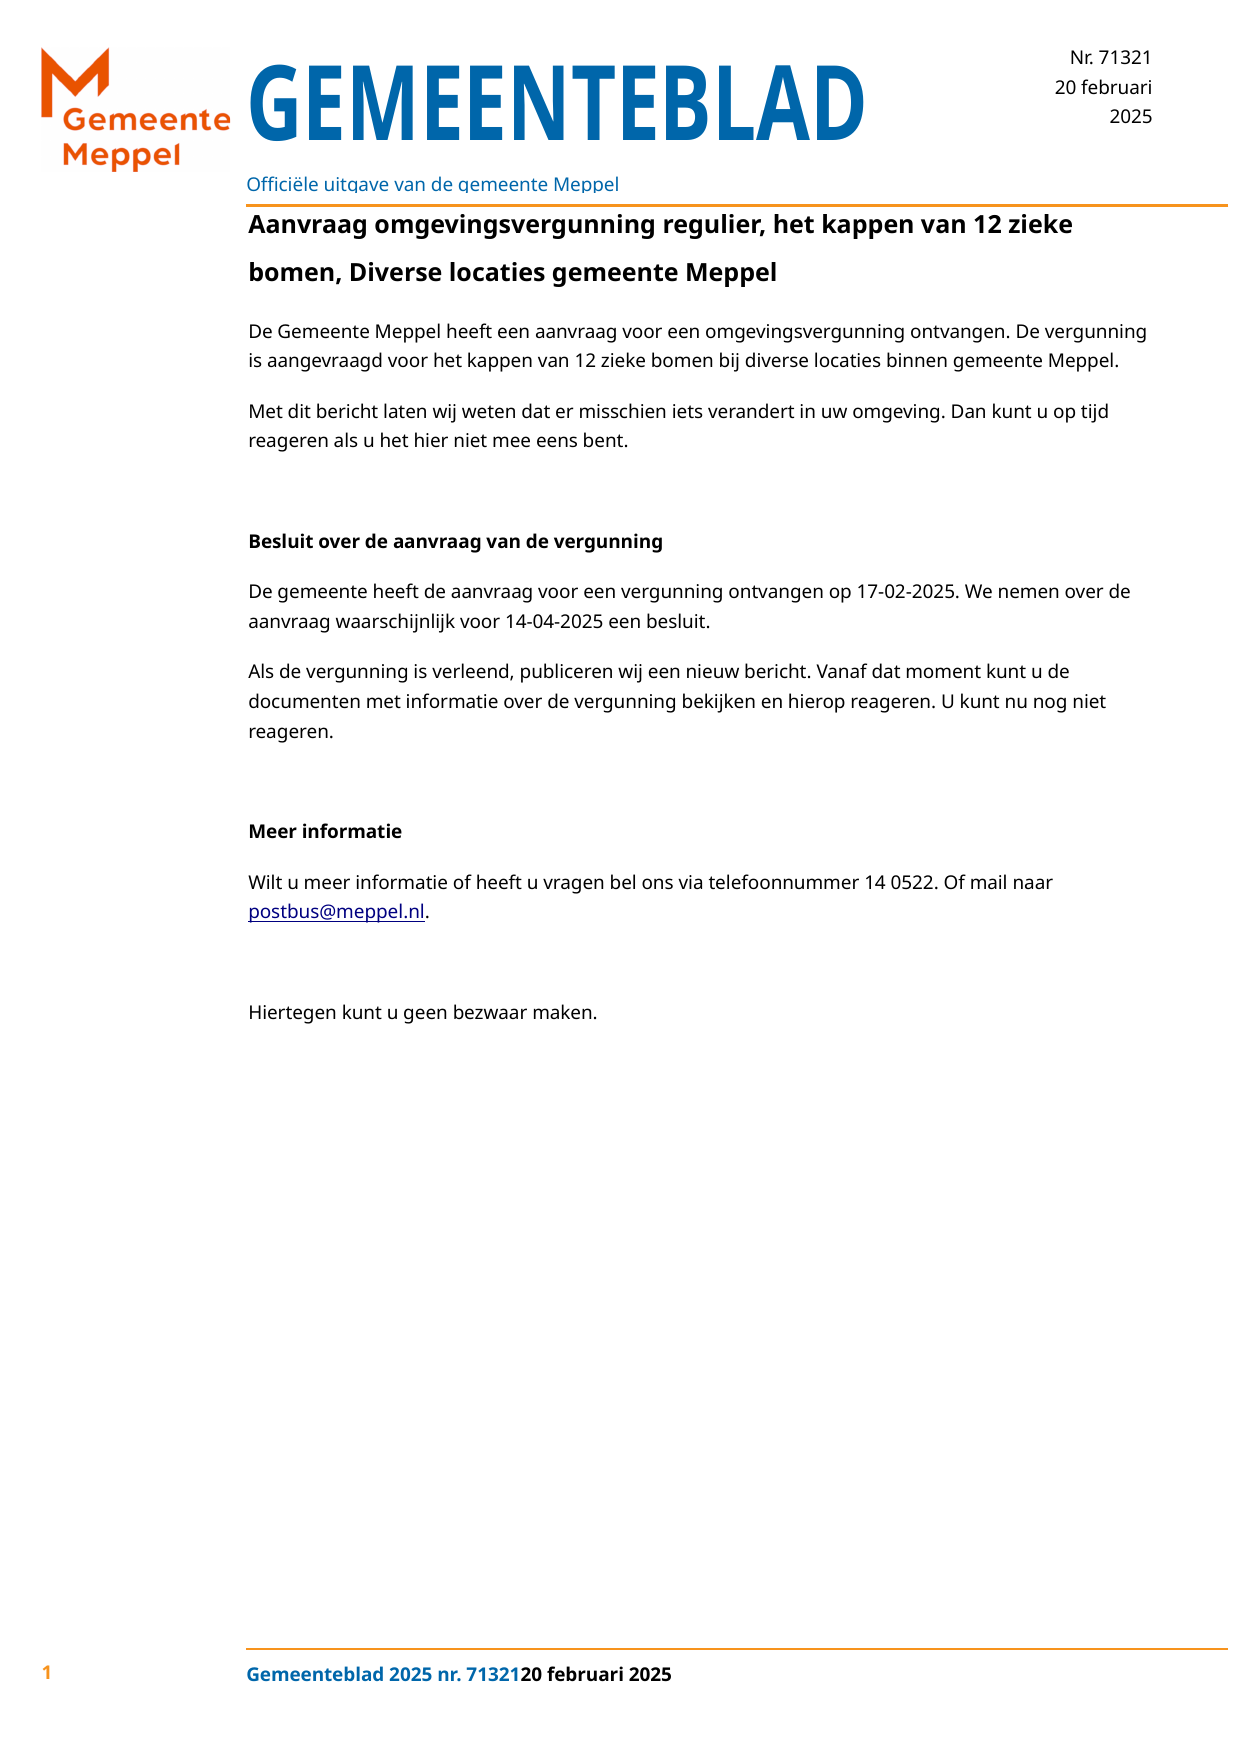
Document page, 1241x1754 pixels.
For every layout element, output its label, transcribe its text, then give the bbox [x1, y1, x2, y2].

text Wilt u meer informatie of heeft u vragen bel ons via telefoonnummer 14 0522. Of mail naar postbus@meppel.nl. [248, 869, 1152, 924]
picture [41, 47, 231, 172]
text Hiertegen kunt u geen bezwaar maken. [248, 999, 1152, 1025]
text Met dit bericht laten wij weten dat er misschien iets verandert in uw omgeving. Dan kunt u op tijd reageren als u het hier niet mee eens bent. [248, 398, 1152, 453]
text Meer informatie [248, 819, 1152, 844]
text De Gemeente Meppel heeft een aanvraag voor een omgevingsvergunning ontvangen. De vergunning is aangevraagd voor het kappen van 12 zieke bomen bij diverse locaties binnen gemeente Meppel. [248, 318, 1152, 373]
text Als de vergunning is verleend, publiceren wij een nieuw bericht. Vanaf dat moment kunt u de documenten met informatie over de vergunning bekijken en hierop reageren. U kunt nu nog niet reageren. [248, 659, 1152, 744]
text Aanvraag omgevingsvergunning regulier, het kappen van 12 zieke bomen, Diverse locaties gemeente Meppel [248, 207, 1152, 288]
text De gemeente heeft de aanvraag voor een vergunning ontvangen op 17-02-2025. We nemen over de aanvraag waarschijnlijk voor 14-04-2025 een besluit. [248, 579, 1152, 634]
text Besluit over de aanvraag van de vergunning [248, 528, 1152, 554]
